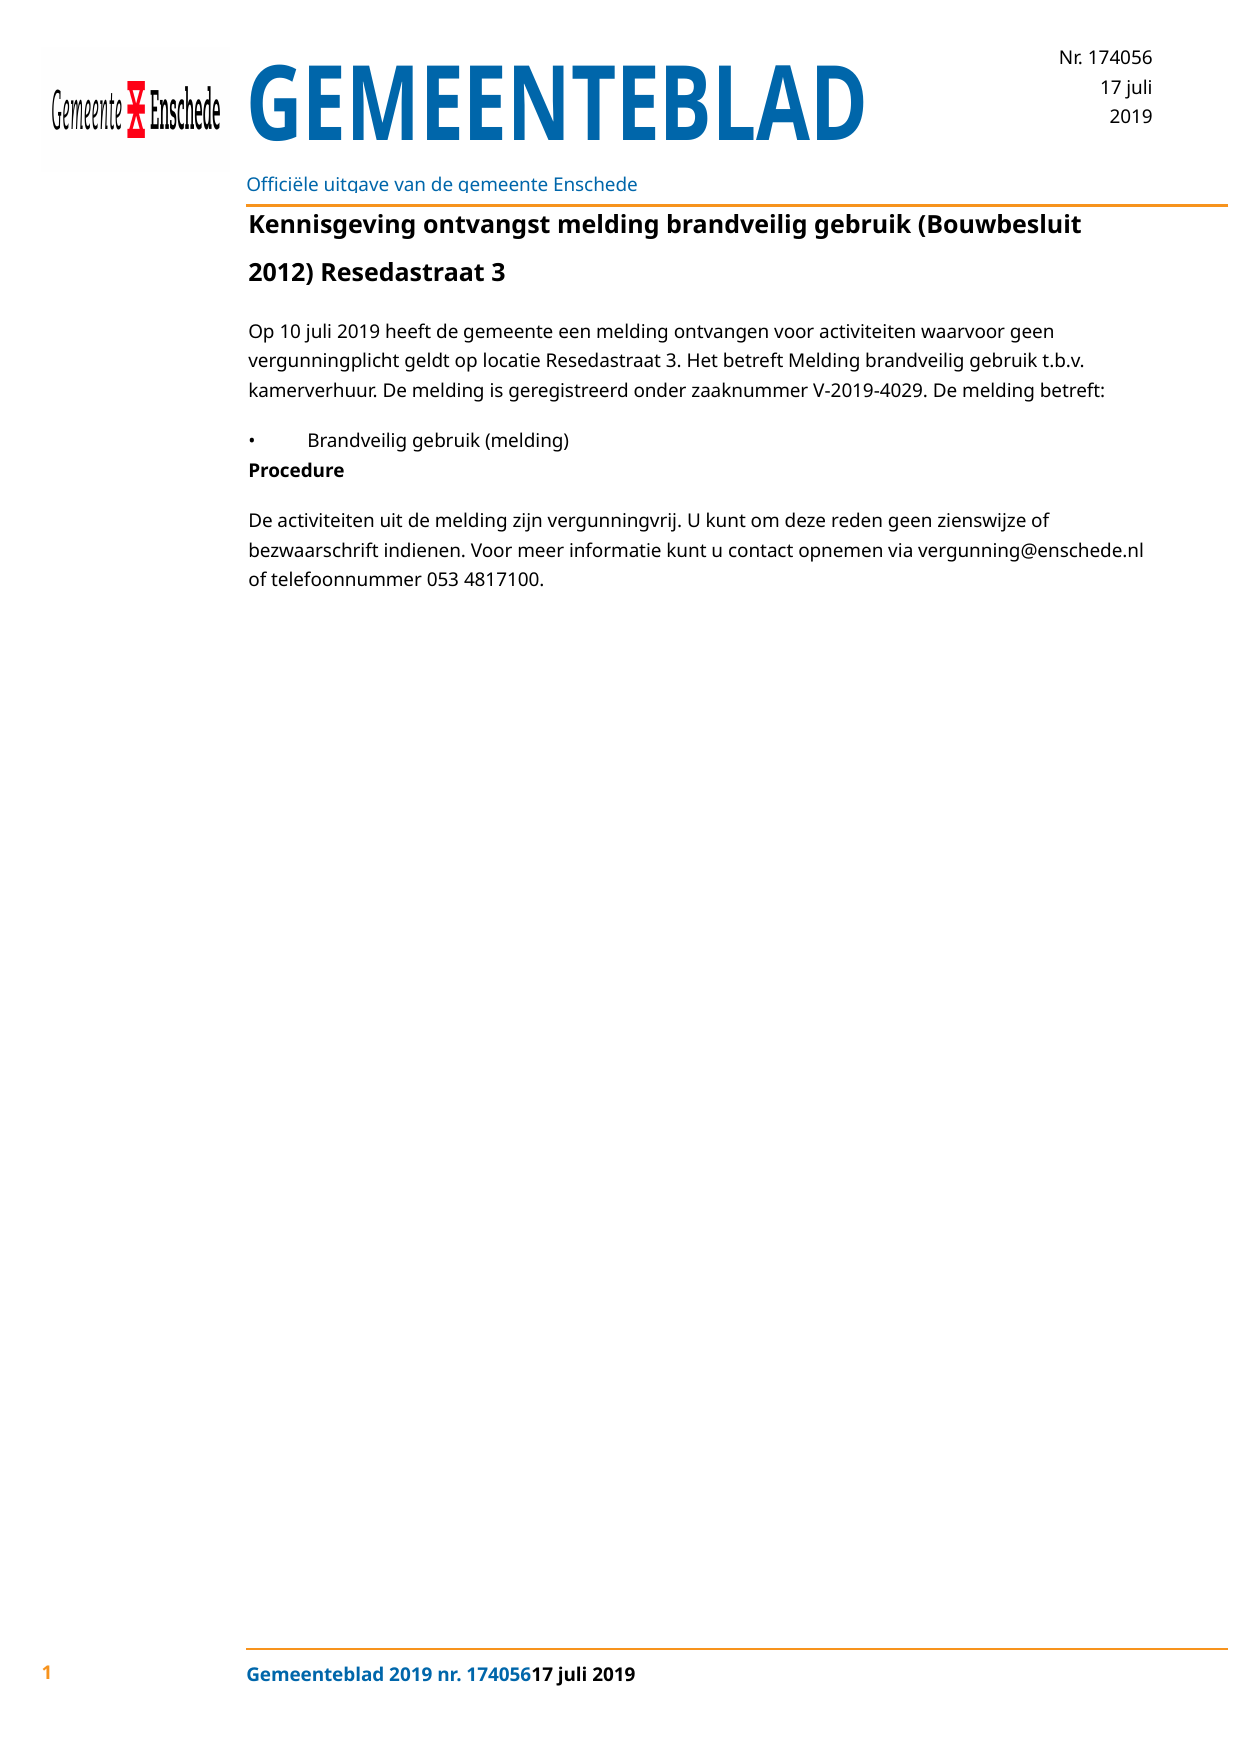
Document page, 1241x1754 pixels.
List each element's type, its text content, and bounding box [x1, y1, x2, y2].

picture [41, 47, 231, 172]
text Kennisgeving ontvangst melding brandveilig gebruik (Bouwbesluit 2012) Resedastraat 3 [248, 207, 1152, 288]
text Op 10 juli 2019 heeft de gemeente een melding ontvangen voor activiteiten waarvoor geen vergunningplicht geldt op locatie Resedastraat 3. Het betreft Melding brandveilig gebruik t.b.v. kamerverhuur. De melding is geregistreerd onder zaaknummer V-2019-4029. De melding betreft: [248, 318, 1152, 403]
list Brandveilig gebruik (melding) [248, 427, 1152, 453]
text De activiteiten uit de melding zijn vergunningvrij. U kunt om deze reden geen zienswijze of bezwaarschrift indienen. Voor meer informatie kunt u contact opnemen via vergunning@enschede.nl of telefoonnummer 053 4817100. [248, 507, 1152, 592]
text Procedure [248, 457, 1152, 483]
